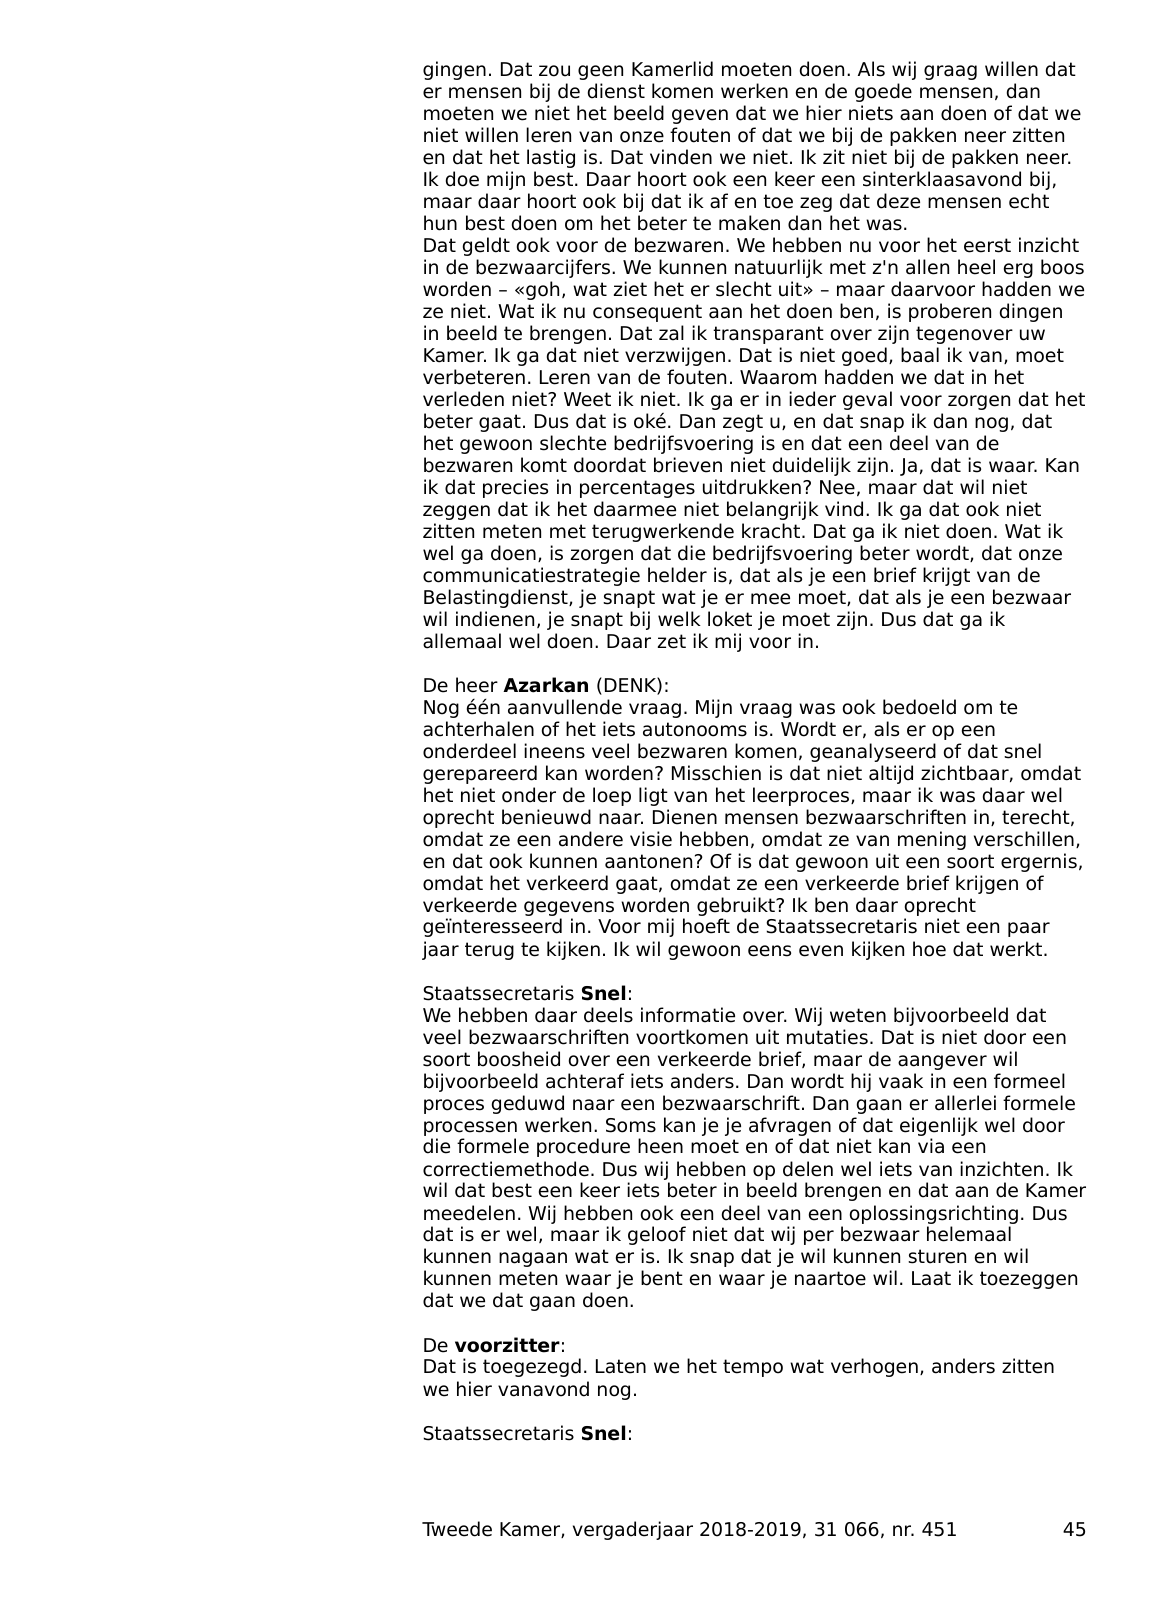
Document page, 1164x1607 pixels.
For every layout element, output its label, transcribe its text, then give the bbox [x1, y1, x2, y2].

text Dat is toegezegd. Laten we het tempo wat verhogen, anders zitten we hier vanavond nog. [422, 1356, 1087, 1400]
text De heer Azarkan (DENK): [422, 675, 1087, 697]
text Nog één aanvullende vraag. Mijn vraag was ook bedoeld om te achterhalen of het iets autonooms is. Wordt er, als er op een onderdeel ineens veel bezwaren komen, geanalyseerd of dat snel gerepareerd kan worden? Misschien is dat niet altijd zichtbaar, omdat het niet onder de loep ligt van het leerproces, maar ik was daar wel oprecht benieuwd naar. Dienen mensen bezwaarschriften in, terecht, omdat ze een andere visie hebben, omdat ze van mening verschillen, en dat ook kunnen aantonen? Of is dat gewoon uit een soort ergernis, omdat het verkeerd gaat, omdat ze een verkeerde brief krijgen of verkeerde gegevens worden gebruikt? Ik ben daar oprecht geïnteresseerd in. Voor mij hoeft de Staatssecretaris niet een paar jaar terug te kijken. Ik wil gewoon eens even kijken hoe dat werkt. [422, 697, 1087, 960]
text Staatssecretaris Snel: [422, 983, 1087, 1004]
text We hebben daar deels informatie over. Wij weten bijvoorbeeld dat veel bezwaarschriften voortkomen uit mutaties. Dat is niet door een soort boosheid over een verkeerde brief, maar de aangever wil bijvoorbeeld achteraf iets anders. Dan wordt hij vaak in een formeel proces geduwd naar een bezwaarschrift. Dan gaan er allerlei formele processen werken. Soms kan je je afvragen of dat eigenlijk wel door die formele procedure heen moet en of dat niet kan via een correctiemethode. Dus wij hebben op delen wel iets van inzichten. Ik wil dat best een keer iets beter in beeld brengen en dat aan de Kamer meedelen. Wij hebben ook een deel van een oplossingsrichting. Dus dat is er wel, maar ik geloof niet dat wij per bezwaar helemaal kunnen nagaan wat er is. Ik snap dat je wil kunnen sturen en wil kunnen meten waar je bent en waar je naartoe wil. Laat ik toezeggen dat we dat gaan doen. [422, 1004, 1087, 1312]
text gingen. Dat zou geen Kamerlid moeten doen. Als wij graag willen dat er mensen bij de dienst komen werken en de goede mensen, dan moeten we niet het beeld geven dat we hier niets aan doen of dat we niet willen leren van onze fouten of dat we bij de pakken neer zitten en dat het lastig is. Dat vinden we niet. Ik zit niet bij de pakken neer. Ik doe mijn best. Daar hoort ook een keer een sinterklaasavond bij, maar daar hoort ook bij dat ik af en toe zeg dat deze mensen echt hun best doen om het beter te maken dan het was. [422, 59, 1087, 235]
text De voorzitter: [422, 1334, 1087, 1356]
text Dat geldt ook voor de bezwaren. We hebben nu voor het eerst inzicht in de bezwaarcijfers. We kunnen natuurlijk met z'n allen heel erg boos worden – «goh, wat ziet het er slecht uit» – maar daarvoor hadden we ze niet. Wat ik nu consequent aan het doen ben, is proberen dingen in beeld te brengen. Dat zal ik transparant over zijn tegenover uw Kamer. Ik ga dat niet verzwijgen. Dat is niet goed, baal ik van, moet verbeteren. Leren van de fouten. Waarom hadden we dat in het verleden niet? Weet ik niet. Ik ga er in ieder geval voor zorgen dat het beter gaat. Dus dat is oké. Dan zegt u, en dat snap ik dan nog, dat het gewoon slechte bedrijfsvoering is en dat een deel van de bezwaren komt doordat brieven niet duidelijk zijn. Ja, dat is waar. Kan ik dat precies in percentages uitdrukken? Nee, maar dat wil niet zeggen dat ik het daarmee niet belangrijk vind. Ik ga dat ook niet zitten meten met terugwerkende kracht. Dat ga ik niet doen. Wat ik wel ga doen, is zorgen dat die bedrijfsvoering beter wordt, dat onze communicatiestrategie helder is, dat als je een brief krijgt van de Belastingdienst, je snapt wat je er mee moet, dat als je een bezwaar wil indienen, je snapt bij welk loket je moet zijn. Dus dat ga ik allemaal wel doen. Daar zet ik mij voor in. [422, 235, 1087, 652]
text Staatssecretaris Snel: [422, 1423, 1087, 1444]
